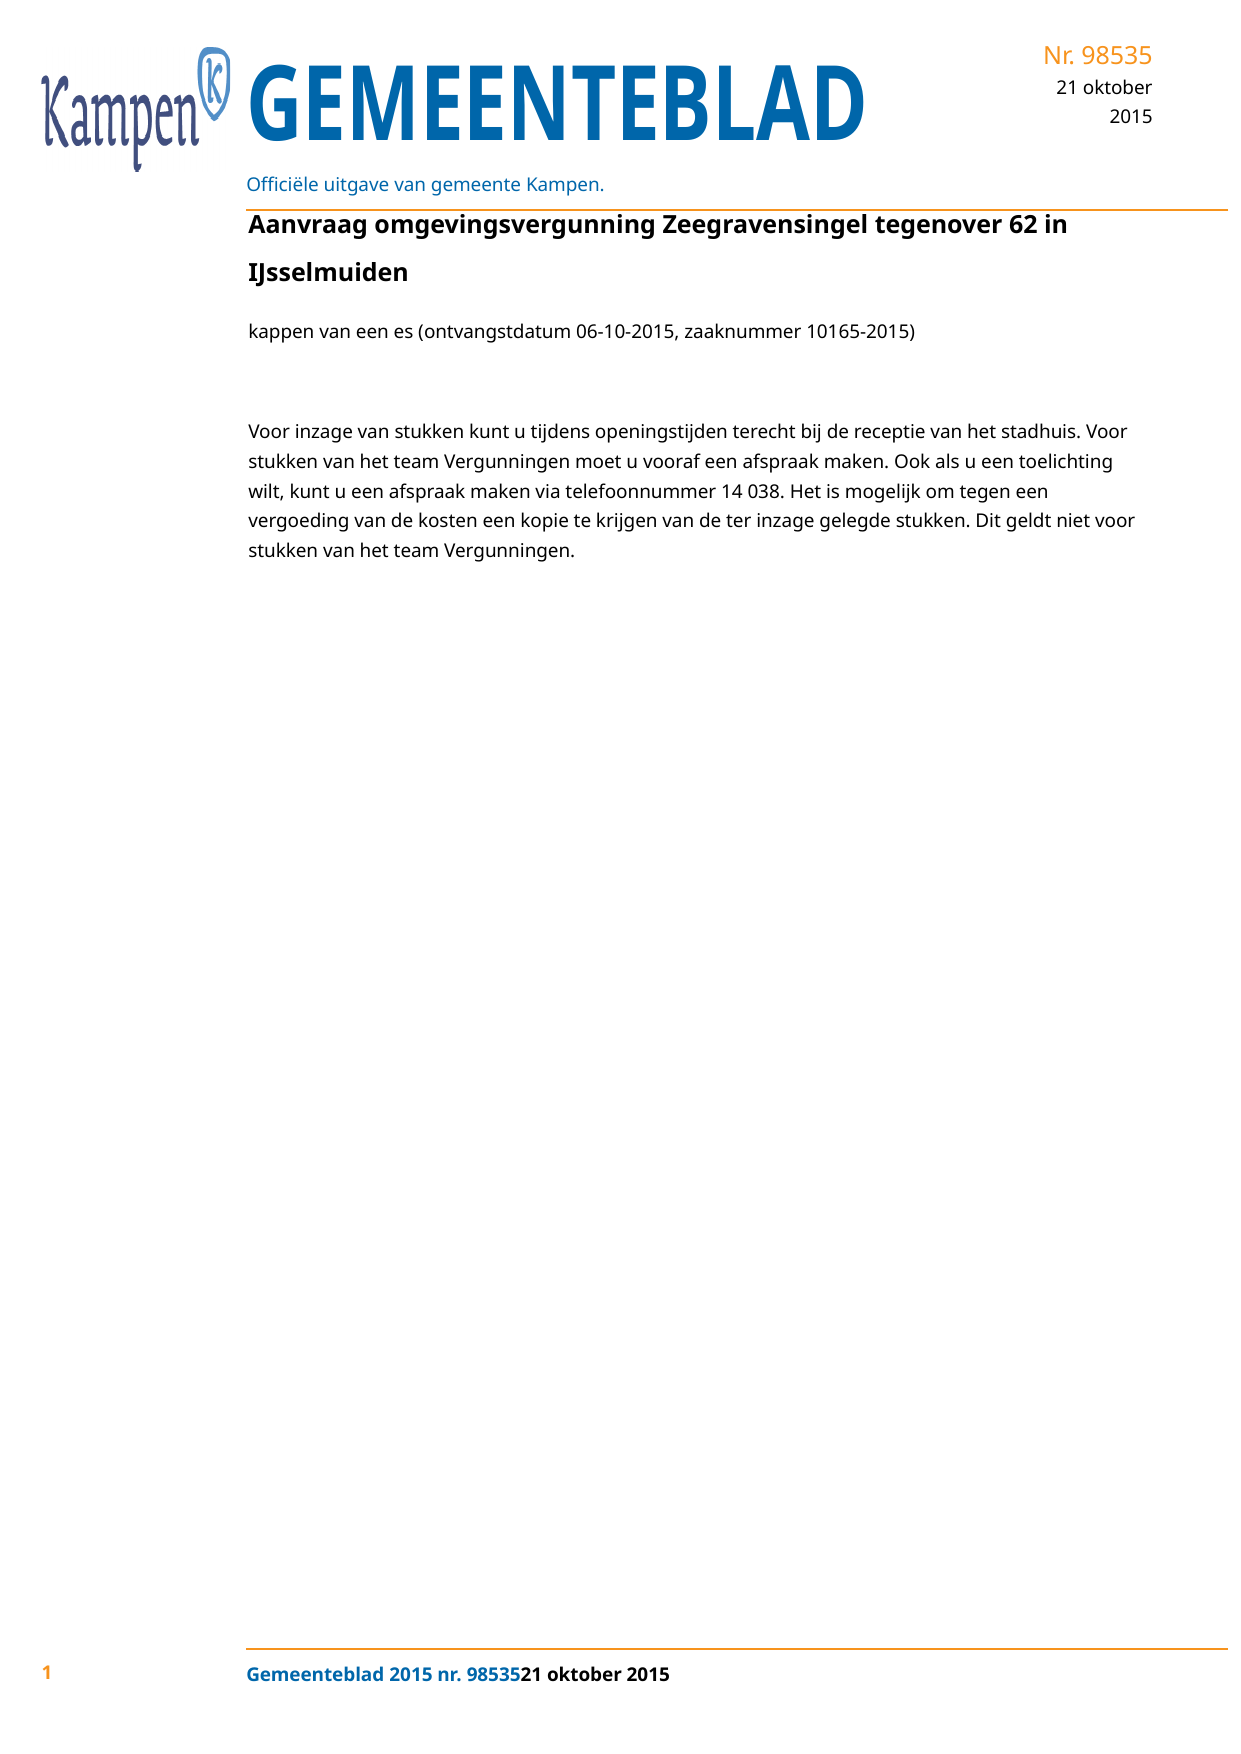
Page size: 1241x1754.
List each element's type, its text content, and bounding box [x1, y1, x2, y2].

text Aanvraag omgevingsvergunning Zeegravensingel tegenover 62 in IJsselmuiden [248, 211, 1152, 288]
text Voor inzage van stukken kunt u tijdens openingstijden terecht bij de receptie van het stadhuis. Voor stukken van het team Vergunningen moet u vooraf een afspraak maken. Ook als u een toelichting wilt, kunt u een afspraak maken via telefoonnummer 14 038. Het is mogelijk om tegen een vergoeding van de kosten een kopie te krijgen van de ter inzage gelegde stukken. Dit geldt niet voor stukken van het team Vergunningen. [248, 419, 1152, 563]
text kappen van een es (ontvangstdatum 06-10-2015, zaaknummer 10165-2015) [248, 318, 1152, 344]
picture [41, 47, 231, 172]
